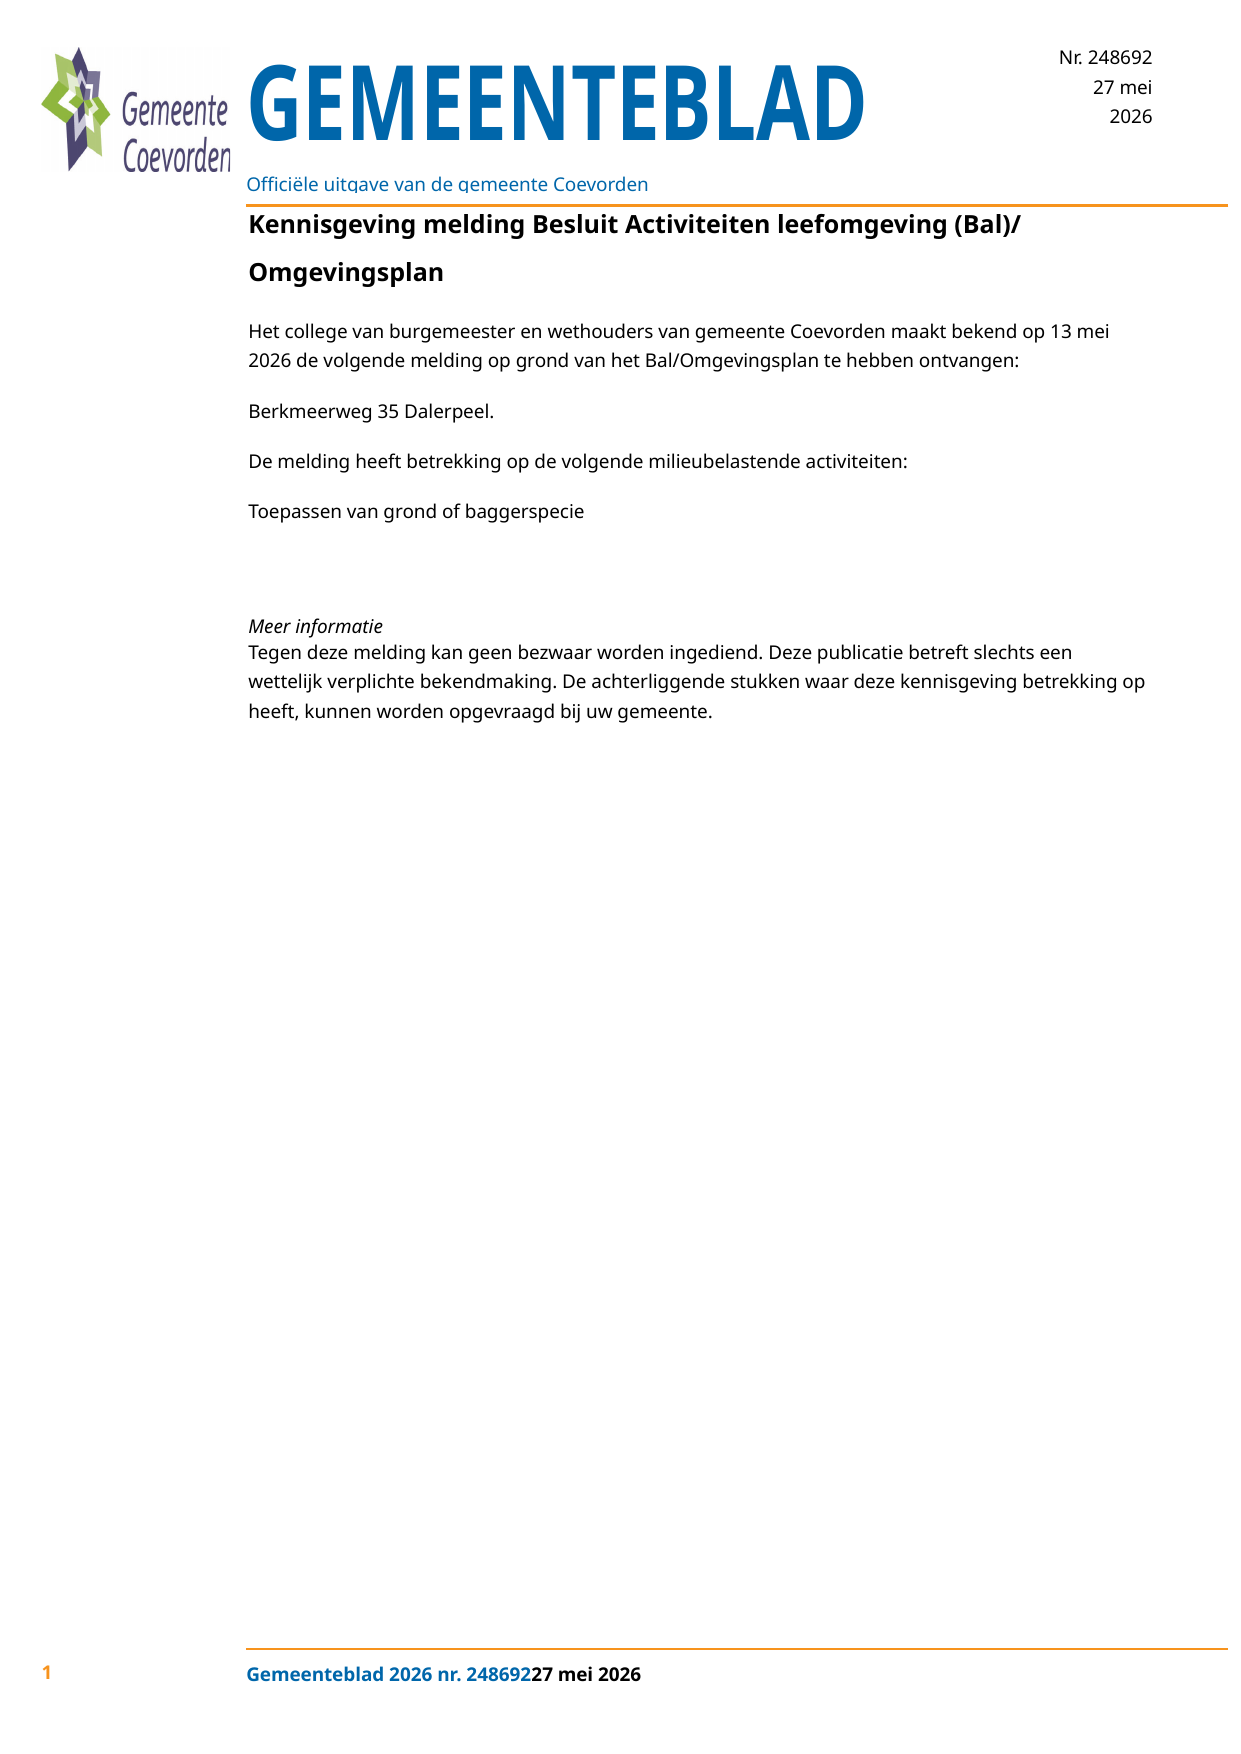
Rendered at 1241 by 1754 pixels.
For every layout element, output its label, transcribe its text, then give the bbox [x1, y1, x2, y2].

text Tegen deze melding kan geen bezwaar worden ingediend. Deze publicatie betreft slechts een wettelijk verplichte bekendmaking. De achterliggende stukken waar deze kennisgeving betrekking op heeft, kunnen worden opgevraagd bij uw gemeente. [248, 639, 1152, 724]
text Kennisgeving melding Besluit Activiteiten leefomgeving (Bal)/ Omgevingsplan [248, 207, 1152, 288]
picture [41, 47, 231, 172]
text Toepassen van grond of baggerspecie [248, 499, 1152, 524]
text De melding heeft betrekking op de volgende milieubelastende activiteiten: [248, 448, 1152, 474]
text Berkmeerweg 35 Dalerpeel. [248, 398, 1152, 424]
text Meer informatie [248, 613, 1152, 639]
text Het college van burgemeester en wethouders van gemeente Coevorden maakt bekend op 13 mei 2026 de volgende melding op grond van het Bal/Omgevingsplan te hebben ontvangen: [248, 318, 1152, 373]
